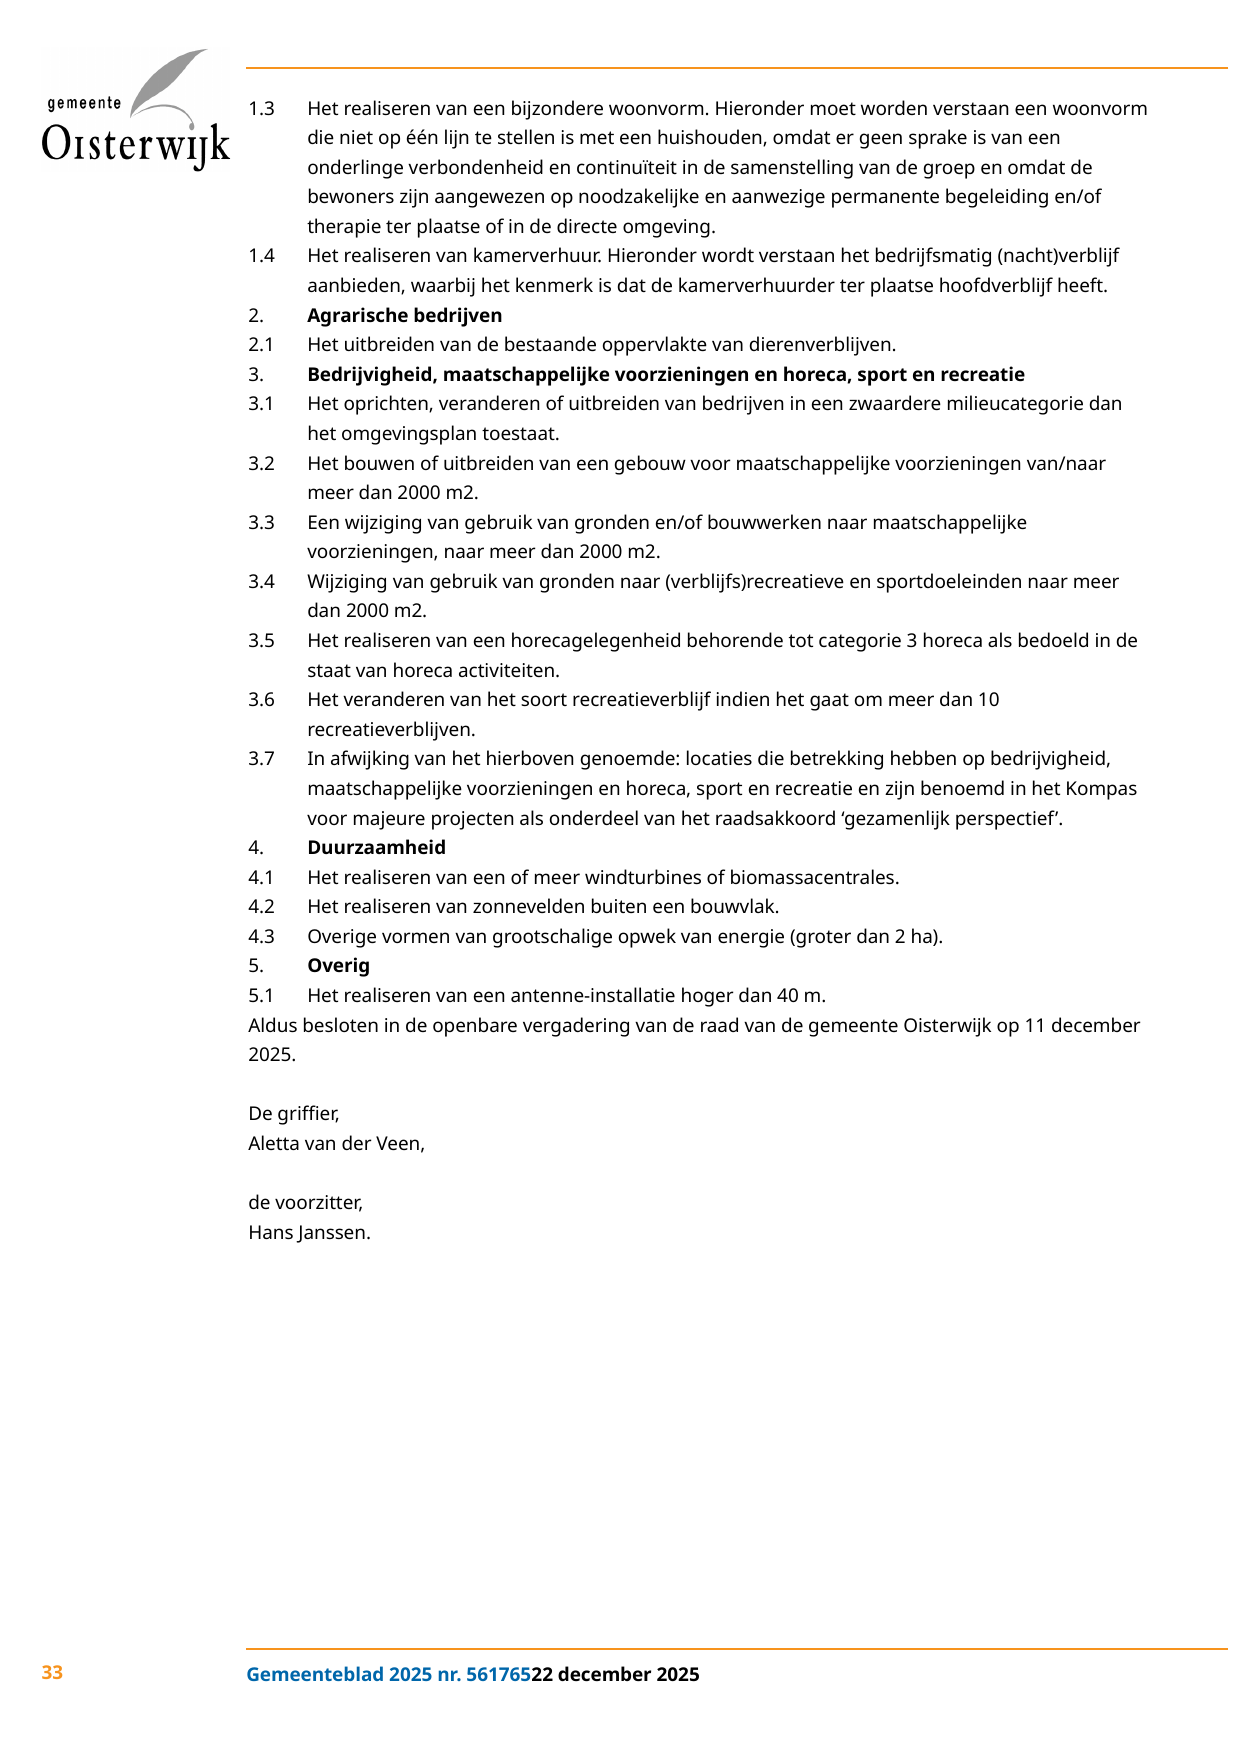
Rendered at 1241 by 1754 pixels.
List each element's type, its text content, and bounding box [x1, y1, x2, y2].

list Het realiseren van een horecagelegenheid behorende tot categorie 3 horeca als bedoeld in de staat van horeca activiteiten. [248, 627, 1152, 683]
list Het uitbreiden van de bestaande oppervlakte van dierenverblijven. [248, 331, 1152, 357]
text Aldus besloten in de openbare vergadering van de raad van de gemeente Oisterwijk op 11 december 2025. [248, 1012, 1152, 1067]
list Het realiseren van een of meer windturbines of biomassacentrales. [248, 864, 1152, 890]
list Duurzaamheid [248, 834, 1152, 860]
list Bedrijvigheid, maatschappelijke voorzieningen en horeca, sport en recreatie [248, 361, 1152, 387]
list Een wijziging van gebruik van gronden en/of bouwwerken naar maatschappelijke voorzieningen, naar meer dan 2000 m2. [248, 509, 1152, 564]
text Aletta van der Veen, [248, 1130, 1152, 1156]
list Wijziging van gebruik van gronden naar (verblijfs)recreatieve en sportdoeleinden naar meer dan 2000 m2. [248, 568, 1152, 623]
picture [41, 47, 231, 172]
list Overige vormen van grootschalige opwek van energie (groter dan 2 ha). [248, 923, 1152, 949]
list Het veranderen van het soort recreatieverblijf indien het gaat om meer dan 10 recreatieverblijven. [248, 686, 1152, 742]
list In afwijking van het hierboven genoemde: locaties die betrekking hebben op bedrijvigheid, maatschappelijke voorzieningen en horeca, sport en recreatie en zijn benoemd in het Kompas voor majeure projecten als onderdeel van het raadsakkoord ‘gezamenlijk perspectief’. [248, 746, 1152, 831]
list Het realiseren van zonnevelden buiten een bouwvlak. [248, 893, 1152, 919]
list Agrarische bedrijven [248, 302, 1152, 328]
list Overig [248, 953, 1152, 978]
text de voorzitter, [248, 1189, 1152, 1215]
list Het realiseren van een antenne-installatie hoger dan 40 m. [248, 982, 1152, 1008]
text Hans Janssen. [248, 1219, 1152, 1245]
list Het bouwen of uitbreiden van een gebouw voor maatschappelijke voorzieningen van/naar meer dan 2000 m2. [248, 450, 1152, 505]
list Het realiseren van een bijzondere woonvorm. Hieronder moet worden verstaan een woonvorm die niet op één lijn te stellen is met een huishouden, omdat er geen sprake is van een onderlinge verbondenheid en continuïteit in de samenstelling van de groep en omdat de bewoners zijn aangewezen op noodzakelijke en aanwezige permanente begeleiding en/of therapie ter plaatse of in de directe omgeving. [248, 95, 1152, 239]
list Het oprichten, veranderen of uitbreiden van bedrijven in een zwaardere milieucategorie dan het omgevingsplan toestaat. [248, 391, 1152, 446]
text De griffier, [248, 1101, 1152, 1126]
list Het realiseren van kamerverhuur. Hieronder wordt verstaan het bedrijfsmatig (nacht)verblijf aanbieden, waarbij het kenmerk is dat de kamerverhuurder ter plaatse hoofdverblijf heeft. [248, 243, 1152, 298]
